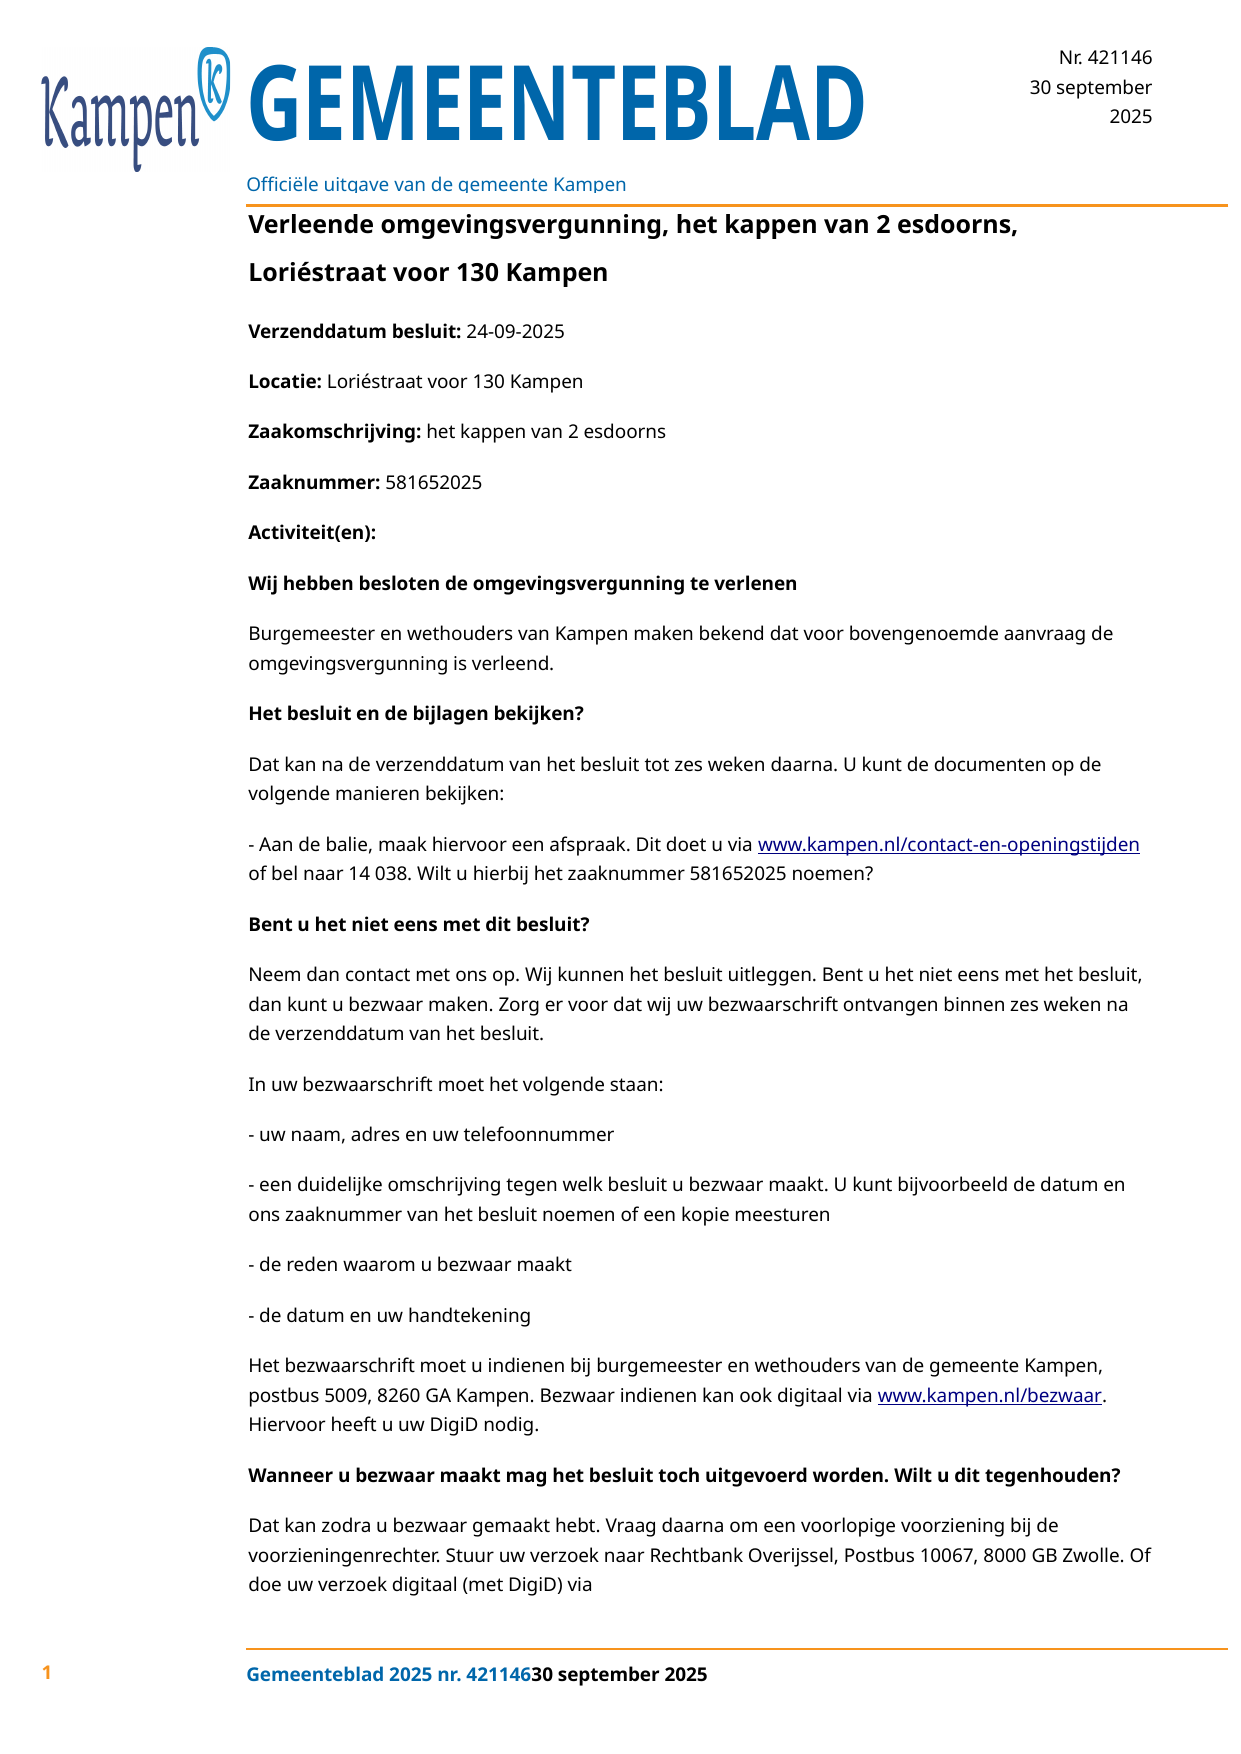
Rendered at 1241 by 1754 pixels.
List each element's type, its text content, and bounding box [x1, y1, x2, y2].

text Wij hebben besloten de omgevingsvergunning te verlenen [248, 570, 1152, 596]
text - Aan de balie, maak hiervoor een afspraak. Dit doet u via www.kampen.nl/contact-en-openingstijden of bel naar 14 038. Wilt u hierbij het zaaknummer 581652025 noemen? [248, 831, 1152, 886]
text Verleende omgevingsvergunning, het kappen van 2 esdoorns, Loriéstraat voor 130 Kampen [248, 207, 1152, 288]
picture [41, 47, 231, 172]
text In uw bezwaarschrift moet het volgende staan: [248, 1071, 1152, 1097]
text - een duidelijke omschrijving tegen welk besluit u bezwaar maakt. U kunt bijvoorbeeld de datum en ons zaaknummer van het besluit noemen of een kopie meesturen [248, 1172, 1152, 1227]
text Dat kan zodra u bezwaar gemaakt hebt. Vraag daarna om een voorlopige voorziening bij de voorzieningenrechter. Stuur uw verzoek naar Rechtbank Overijssel, Postbus 10067, 8000 GB Zwolle. Of doe uw verzoek digitaal (met DigiD) via [248, 1512, 1152, 1597]
text Burgemeester en wethouders van Kampen maken bekend dat voor bovengenoemde aanvraag de omgevingsvergunning is verleend. [248, 620, 1152, 676]
text - de reden waarom u bezwaar maakt [248, 1252, 1152, 1277]
text Bent u het niet eens met dit besluit? [248, 911, 1152, 937]
text Verzenddatum besluit: 24-09-2025 [248, 318, 1152, 344]
text Dat kan na de verzenddatum van het besluit tot zes weken daarna. U kunt de documenten op de volgende manieren bekijken: [248, 751, 1152, 806]
text Wanneer u bezwaar maakt mag het besluit toch uitgevoerd worden. Wilt u dit tegenhouden? [248, 1462, 1152, 1488]
text - de datum en uw handtekening [248, 1302, 1152, 1328]
text Zaakomschrijving: het kappen van 2 esdoorns [248, 419, 1152, 444]
text Zaaknummer: 581652025 [248, 469, 1152, 495]
text Het bezwaarschrift moet u indienen bij burgemeester en wethouders van de gemeente Kampen, postbus 5009, 8260 GA Kampen. Bezwaar indienen kan ook digitaal via www.kampen.nl/bezwaar. Hiervoor heeft u uw DigiD nodig. [248, 1352, 1152, 1437]
text Locatie: Loriéstraat voor 130 Kampen [248, 368, 1152, 394]
text Het besluit en de bijlagen bekijken? [248, 700, 1152, 726]
text Neem dan contact met ons op. Wij kunnen het besluit uitleggen. Bent u het niet eens met het besluit, dan kunt u bezwaar maken. Zorg er voor dat wij uw bezwaarschrift ontvangen binnen zes weken na de verzenddatum van het besluit. [248, 961, 1152, 1046]
text - uw naam, adres en uw telefoonnummer [248, 1121, 1152, 1147]
text Activiteit(en): [248, 519, 1152, 545]
